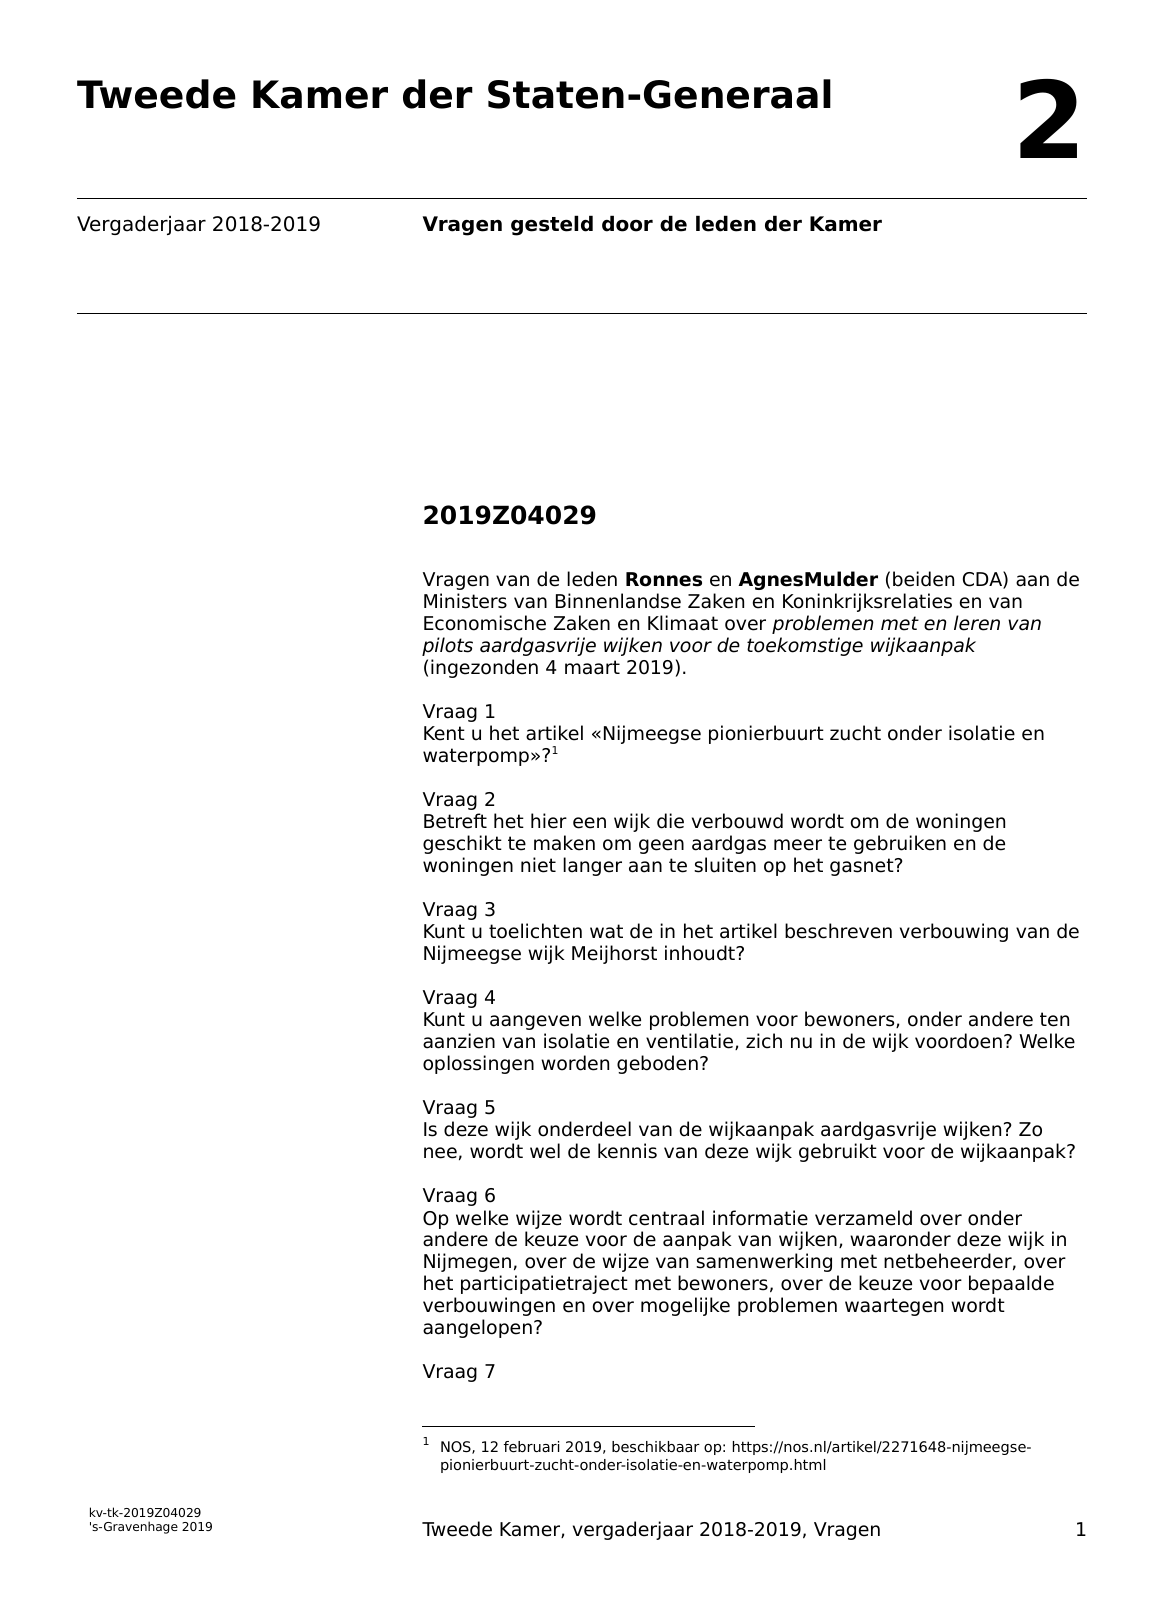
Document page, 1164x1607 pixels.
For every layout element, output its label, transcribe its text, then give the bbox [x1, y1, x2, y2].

text Is deze wijk onderdeel van de wijkaanpak aardgasvrije wijken? Zo nee, wordt wel de kennis van deze wijk gebruikt voor de wijkaanpak? [422, 1119, 1087, 1163]
table_header 2 [886, 59, 1087, 198]
text Op welke wijze wordt centraal informatie verzameld over onder andere de keuze voor de aanpak van wijken, waaronder deze wijk in Nijmegen, over de wijze van samenwerking met netbeheerder, over het participatietraject met bewoners, over de keuze voor bepaalde verbouwingen en over mogelijke problemen waartegen wordt aangelopen? [422, 1207, 1087, 1339]
table_cell Vragen gesteld door de leden der Kamer [422, 199, 1087, 313]
text Betreft het hier een wijk die verbouwd wordt om de woningen geschikt te maken om geen aardgas meer te gebruiken en de woningen niet langer aan te sluiten op het gasnet? [422, 811, 1087, 877]
table_cell Vergaderjaar 2018-2019 [77, 199, 422, 313]
text Vraag 1 [422, 701, 1087, 723]
text kv-tk-2019Z04029 [88, 1506, 323, 1520]
text Vraag 4 [422, 987, 1087, 1009]
text Vragen van de leden Ronnes en AgnesMulder (beiden CDA) aan de Ministers van Binnenlandse Zaken en Koninkrijksrelaties en van Economische Zaken en Klimaat over problemen met en leren van pilots aardgasvrije wijken voor de toekomstige wijkaanpak (ingezonden 4 maart 2019). [422, 569, 1087, 679]
text 2019Z04029 [422, 501, 1087, 531]
text Kunt u toelichten wat de in het artikel beschreven verbouwing van de Nijmeegse wijk Meijhorst inhoudt? [422, 921, 1087, 965]
text NOS, 12 februari 2019, beschikbaar op: https://nos.nl/artikel/2271648-nijmeegse-pionierbuurt-zucht-onder-isolatie-en-waterpomp.html [422, 1435, 1087, 1474]
text Vraag 3 [422, 899, 1087, 921]
table_header Tweede Kamer der Staten-Generaal [77, 59, 886, 198]
text Kent u het artikel «Nijmeegse pionierbuurt zucht onder isolatie en waterpomp»? [422, 723, 1087, 767]
text 's-Gravenhage 2019 [88, 1520, 323, 1534]
text Vraag 2 [422, 789, 1087, 811]
text Vraag 7 [422, 1361, 1087, 1383]
text Vraag 5 [422, 1097, 1087, 1119]
text Vraag 6 [422, 1185, 1087, 1207]
text Kunt u aangeven welke problemen voor bewoners, onder andere ten aanzien van isolatie en ventilatie, zich nu in de wijk voordoen? Welke oplossingen worden geboden? [422, 1009, 1087, 1075]
